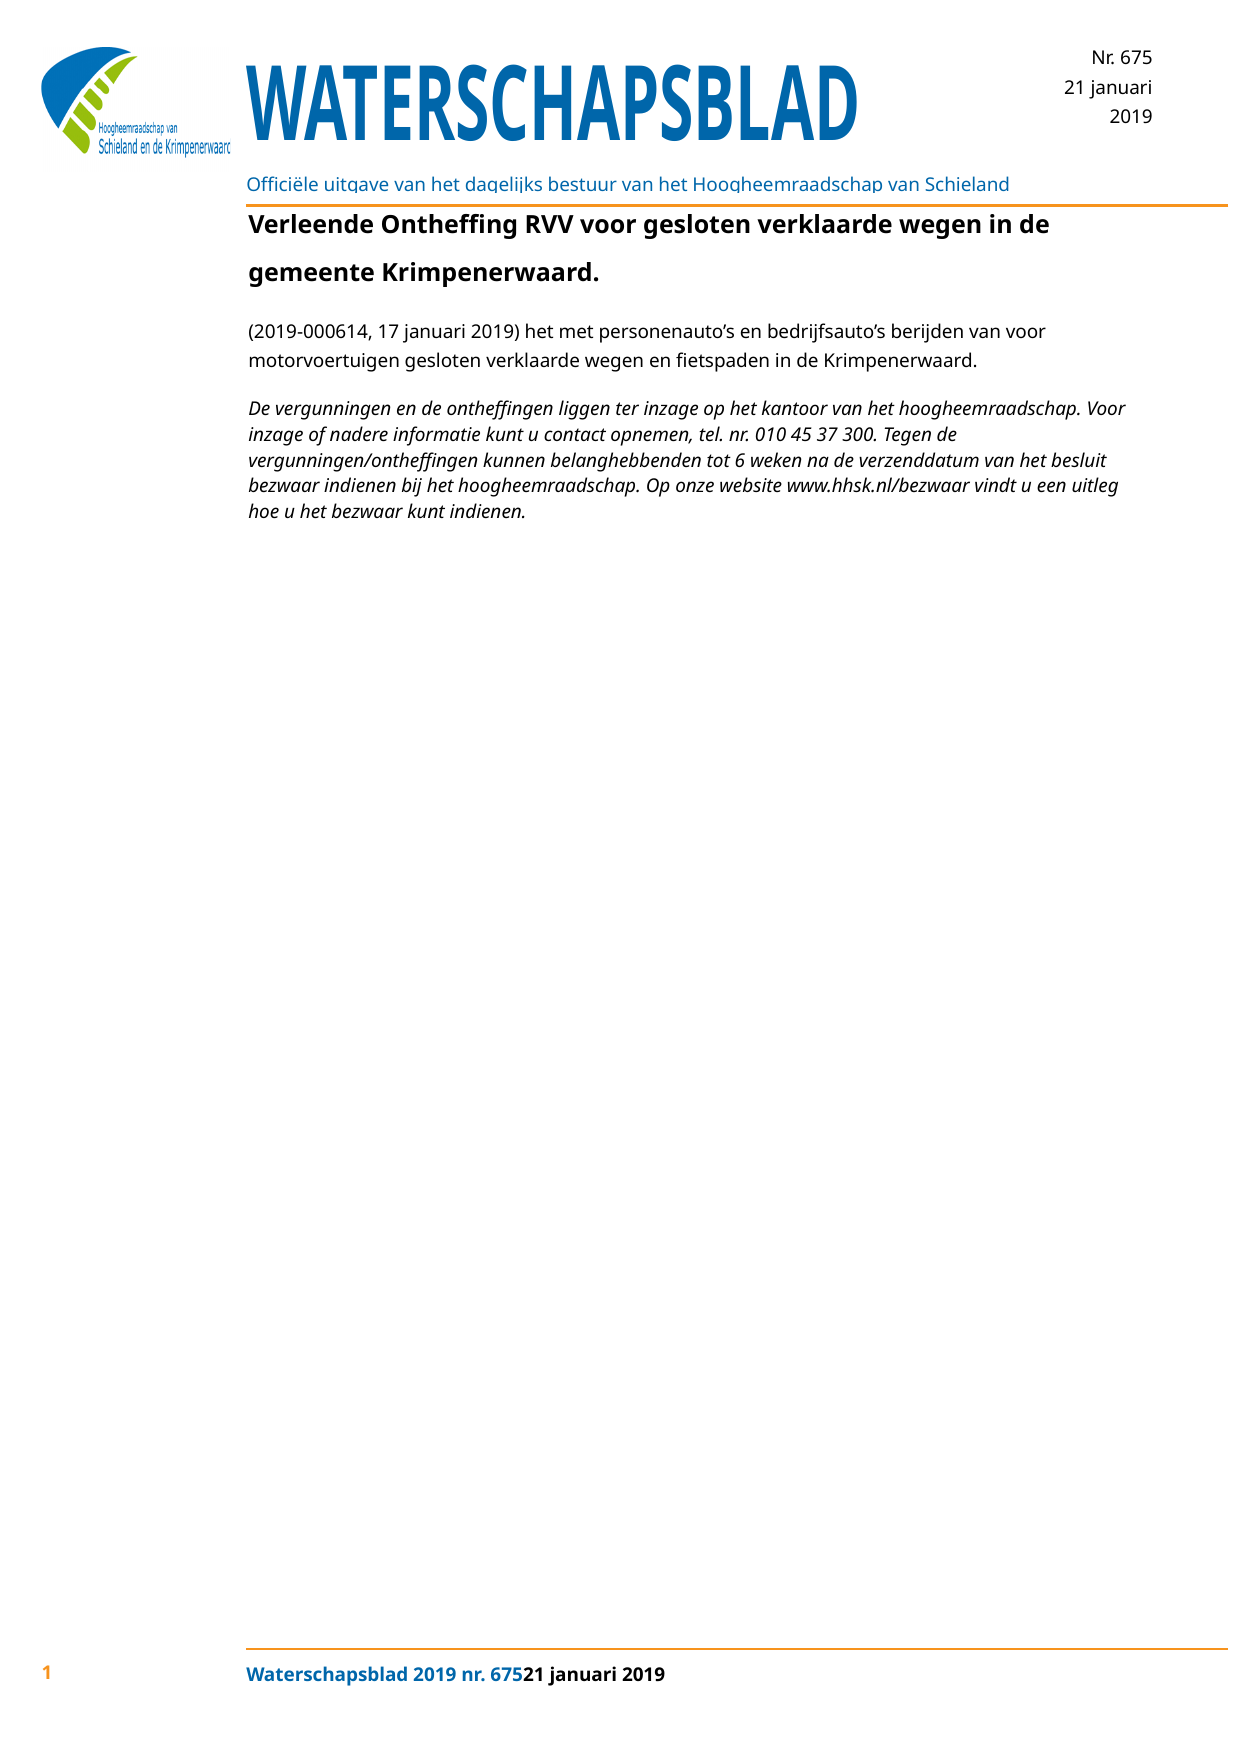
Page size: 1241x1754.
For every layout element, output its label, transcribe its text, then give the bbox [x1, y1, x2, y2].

text Verleende Ontheffing RVV voor gesloten verklaarde wegen in de gemeente Krimpenerwaard. [248, 207, 1152, 288]
picture [41, 47, 231, 172]
text De vergunningen en de ontheffingen liggen ter inzage op het kantoor van het hoogheemraadschap. Voor inzage of nadere informatie kunt u contact opnemen, tel. nr. 010 45 37 300. Tegen de vergunningen/ontheffingen kunnen belanghebbenden tot 6 weken na de verzenddatum van het besluit bezwaar indienen bij het hoogheemraadschap. Op onze website www.hhsk.nl/bezwaar vindt u een uitleg hoe u het bezwaar kunt indienen. [248, 395, 1152, 524]
text (2019-000614, 17 januari 2019) het met personenauto’s en bedrijfsauto’s berijden van voor motorvoertuigen gesloten verklaarde wegen en fietspaden in de Krimpenerwaard. [248, 318, 1152, 373]
